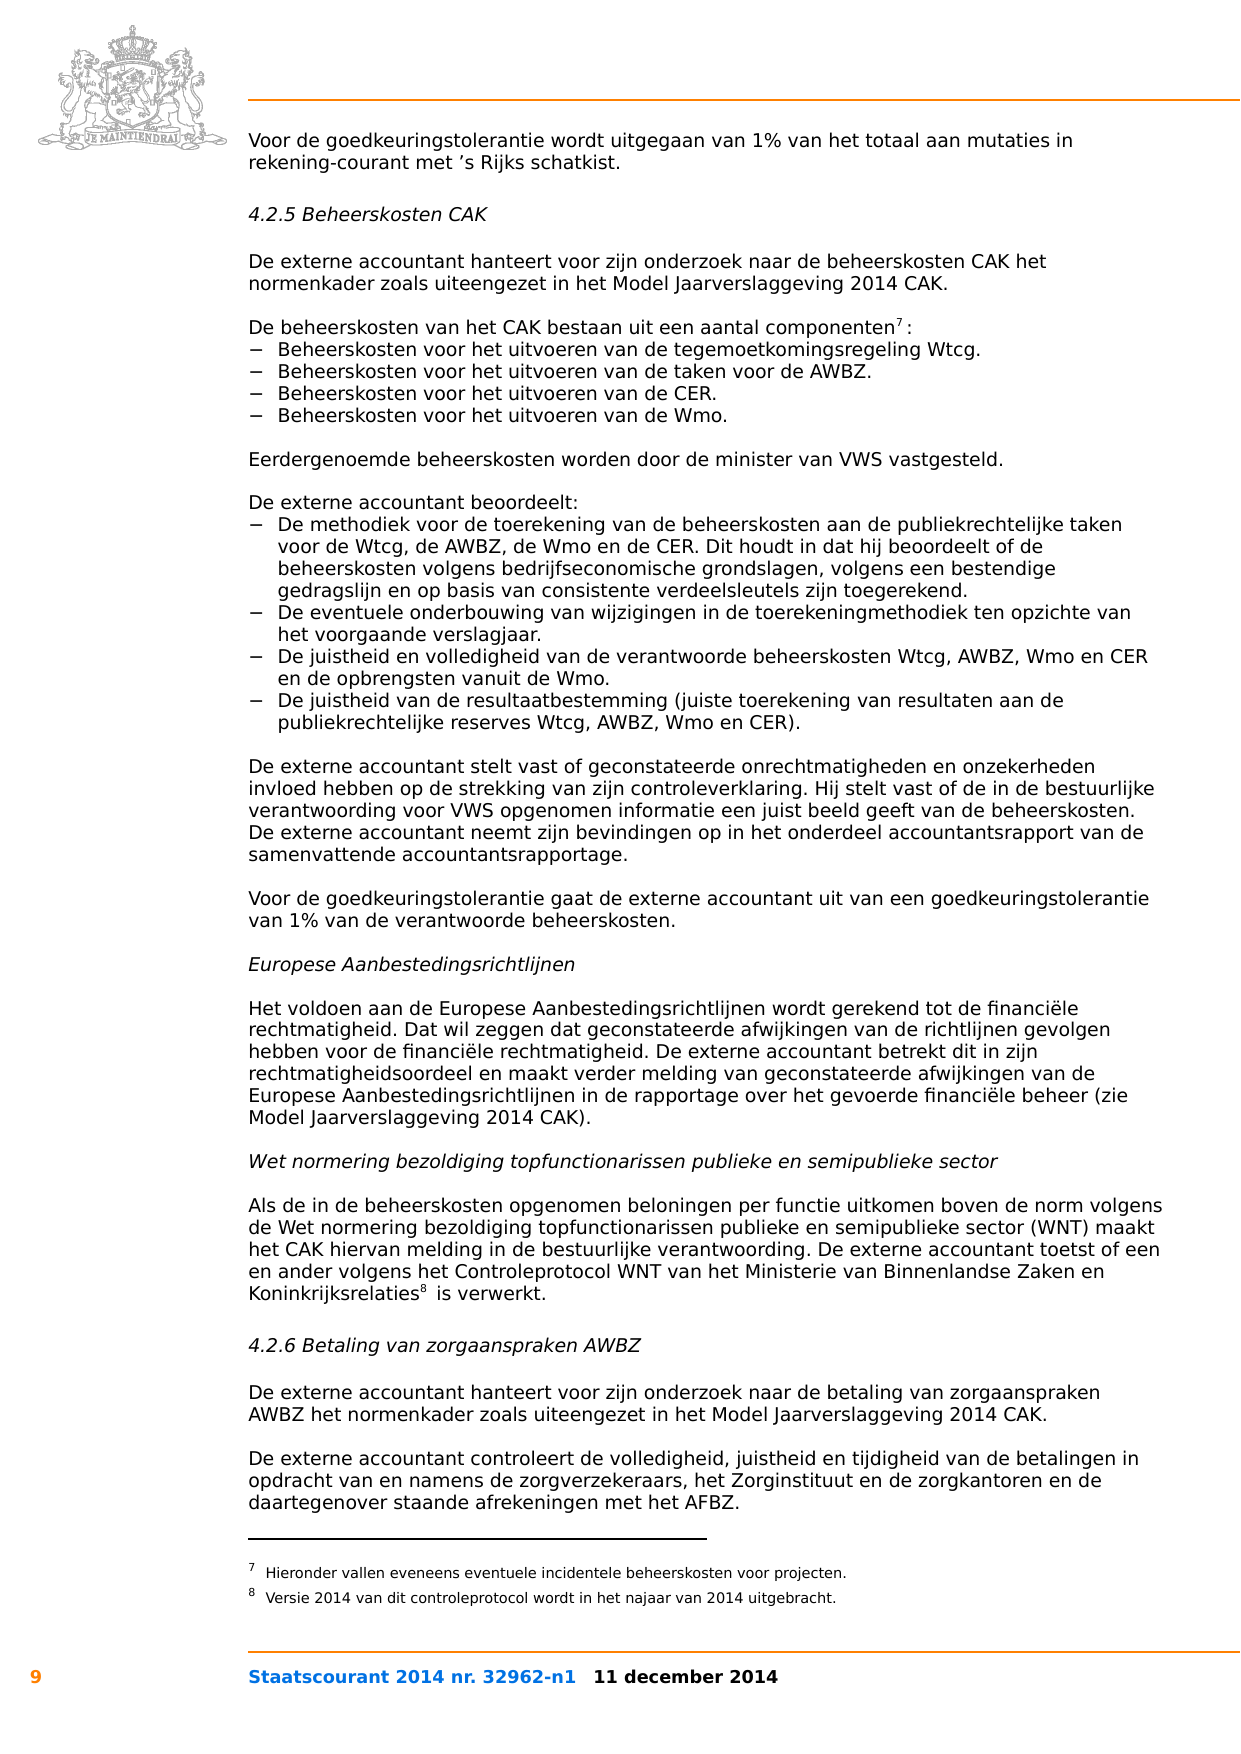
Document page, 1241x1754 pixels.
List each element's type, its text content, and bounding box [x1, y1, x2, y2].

text De externe accountant hanteert voor zijn onderzoek naar de beheerskosten CAK het normenkader zoals uiteengezet in het Model Jaarverslaggeving 2014 CAK. [248, 251, 1163, 295]
text − De eventuele onderbouwing van wijzigingen in de toerekeningmethodiek ten opzichte van het voorgaande verslagjaar. [248, 602, 1163, 646]
text De externe accountant stelt vast of geconstateerde onrechtmatigheden en onzekerheden invloed hebben op de strekking van zijn controleverklaring. Hij stelt vast of de in de bestuurlijke verantwoording voor VWS opgenomen informatie een juist beeld geeft van de beheerskosten. De externe accountant neemt zijn bevindingen op in het onderdeel accountantsrapport van de samenvattende accountantsrapportage. [248, 756, 1163, 866]
text − Beheerskosten voor het uitvoeren van de Wmo. [248, 404, 1163, 427]
subtitle 4.2.6 Betaling van zorgaanspraken AWBZ [248, 1335, 1163, 1357]
subtitle 4.2.5 Beheerskosten CAK [248, 204, 1163, 226]
text − Beheerskosten voor het uitvoeren van de taken voor de AWBZ. [248, 361, 1163, 383]
text − Beheerskosten voor het uitvoeren van de CER. [248, 383, 1163, 404]
text − De juistheid van de resultaatbestemming (juiste toerekening van resultaten aan de publiekrechtelijke reserves Wtcg, AWBZ, Wmo en CER). [248, 690, 1163, 734]
text − De juistheid en volledigheid van de verantwoorde beheerskosten Wtcg, AWBZ, Wmo en CER en de opbrengsten vanuit de Wmo. [248, 646, 1163, 690]
picture [38, 25, 227, 150]
text De externe accountant hanteert voor zijn onderzoek naar de betaling van zorgaanspraken AWBZ het normenkader zoals uiteengezet in het Model Jaarverslaggeving 2014 CAK. [248, 1382, 1163, 1426]
subtitle Europese Aanbestedingsrichtlijnen [248, 953, 1163, 976]
text Als de in de beheerskosten opgenomen beloningen per functie uitkomen boven de norm volgens de Wet normering bezoldiging topfunctionarissen publieke en semipublieke sector (WNT) maakt het CAK hiervan melding in de bestuurlijke verantwoording. De externe accountant toetst of een en ander volgens het Controleprotocol WNT van het Ministerie van Binnenlandse Zaken en Koninkrijksrelaties is verwerkt. [248, 1195, 1163, 1305]
text De beheerskosten van het CAK bestaan uit een aantal componenten: [248, 317, 1163, 339]
subtitle Wet normering bezoldiging topfunctionarissen publieke en semipublieke sector [248, 1151, 1163, 1173]
text Eerdergenoemde beheerskosten worden door de minister van VWS vastgesteld. [248, 448, 1163, 470]
text Voor de goedkeuringstolerantie wordt uitgegaan van 1% van het totaal aan mutaties in rekening-courant met ’s Rijks schatkist. [248, 130, 1163, 174]
text Voor de goedkeuringstolerantie gaat de externe accountant uit van een goedkeuringstolerantie van 1% van de verantwoorde beheerskosten. [248, 888, 1163, 932]
text De externe accountant beoordeelt: [248, 492, 1163, 514]
text Hieronder vallen eveneens eventuele incidentele beheerskosten voor projecten. [248, 1561, 1163, 1583]
text Het voldoen aan de Europese Aanbestedingsrichtlijnen wordt gerekend tot de financiële rechtmatigheid. Dat wil zeggen dat geconstateerde afwijkingen van de richtlijnen gevolgen hebben voor de financiële rechtmatigheid. De externe accountant betrekt dit in zijn rechtmatigheidsoordeel en maakt verder melding van geconstateerde afwijkingen van de Europese Aanbestedingsrichtlijnen in de rapportage over het gevoerde financiële beheer (zie Model Jaarverslaggeving 2014 CAK). [248, 997, 1163, 1129]
text De externe accountant controleert de volledigheid, juistheid en tijdigheid van de betalingen in opdracht van en namens de zorgverzekeraars, het Zorginstituut en de zorgkantoren en de daartegenover staande afrekeningen met het AFBZ. [248, 1448, 1163, 1514]
text − De methodiek voor de toerekening van de beheerskosten aan de publiekrechtelijke taken voor de Wtcg, de AWBZ, de Wmo en de CER. Dit houdt in dat hij beoordeelt of de beheerskosten volgens bedrijfseconomische grondslagen, volgens een bestendige gedragslijn en op basis van consistente verdeelsleutels zijn toegerekend. [248, 514, 1163, 602]
text − Beheerskosten voor het uitvoeren van de tegemoetkomingsregeling Wtcg. [248, 339, 1163, 361]
text Versie 2014 van dit controleprotocol wordt in het najaar van 2014 uitgebracht. [248, 1586, 1163, 1608]
